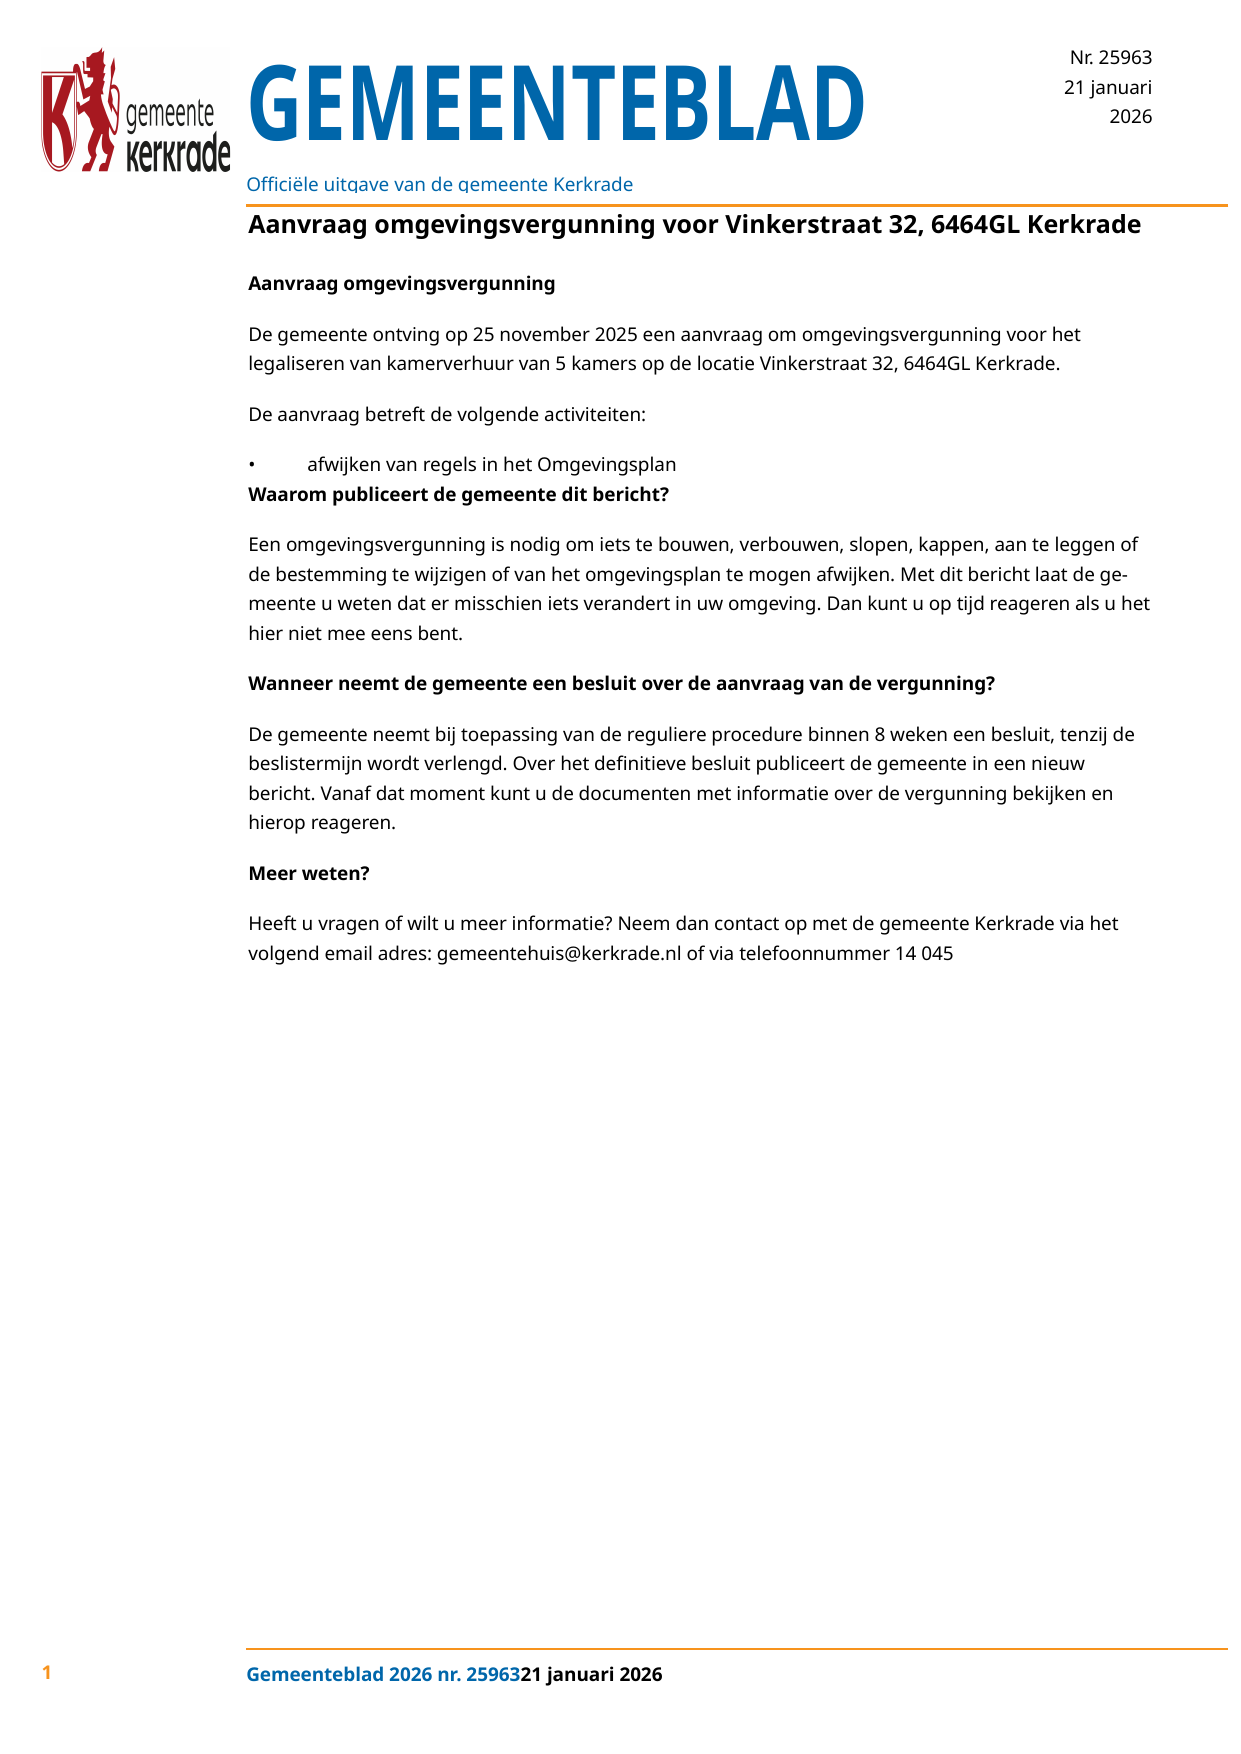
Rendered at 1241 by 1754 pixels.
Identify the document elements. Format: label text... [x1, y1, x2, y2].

picture [41, 47, 231, 172]
text Waarom publiceert de gemeente dit bericht? [248, 481, 1152, 506]
text Heeft u vragen of wilt u meer informatie? Neem dan contact op met de gemeente Kerkrade via het volgend email adres: gemeentehuis@kerkrade.nl of via telefoonnummer 14 045 [248, 910, 1152, 966]
text Een omgevingsvergunning is nodig om iets te bouwen, verbouwen, slopen, kappen, aan te leggen of de bestemming te wijzigen of van het omgevingsplan te mogen afwijken. Met dit bericht laat de ge- meente u weten dat er misschien iets verandert in uw omgeving. Dan kunt u op tijd reageren als u het hier niet mee eens bent. [248, 531, 1152, 646]
text Meer weten? [248, 860, 1152, 886]
text Wanneer neemt de gemeente een besluit over de aanvraag van de vergunning? [248, 670, 1152, 696]
text Aanvraag omgevingsvergunning [248, 270, 1152, 296]
text De gemeente ontving op 25 november 2025 een aanvraag om omgevingsvergunning voor het legaliseren van kamerverhuur van 5 kamers op de locatie Vinkerstraat 32, 6464GL Kerkrade. [248, 321, 1152, 376]
text Aanvraag omgevingsvergunning voor Vinkerstraat 32, 6464GL Kerkrade [248, 207, 1152, 241]
list afwijken van regels in het Omgevingsplan [248, 451, 1152, 477]
text De gemeente neemt bij toepassing van de reguliere procedure binnen 8 weken een besluit, tenzij de beslistermijn wordt verlengd. Over het definitieve besluit publiceert de gemeente in een nieuw bericht. Vanaf dat moment kunt u de documenten met informatie over de vergunning bekijken en hierop reageren. [248, 721, 1152, 835]
text De aanvraag betreft de volgende activiteiten: [248, 401, 1152, 426]
